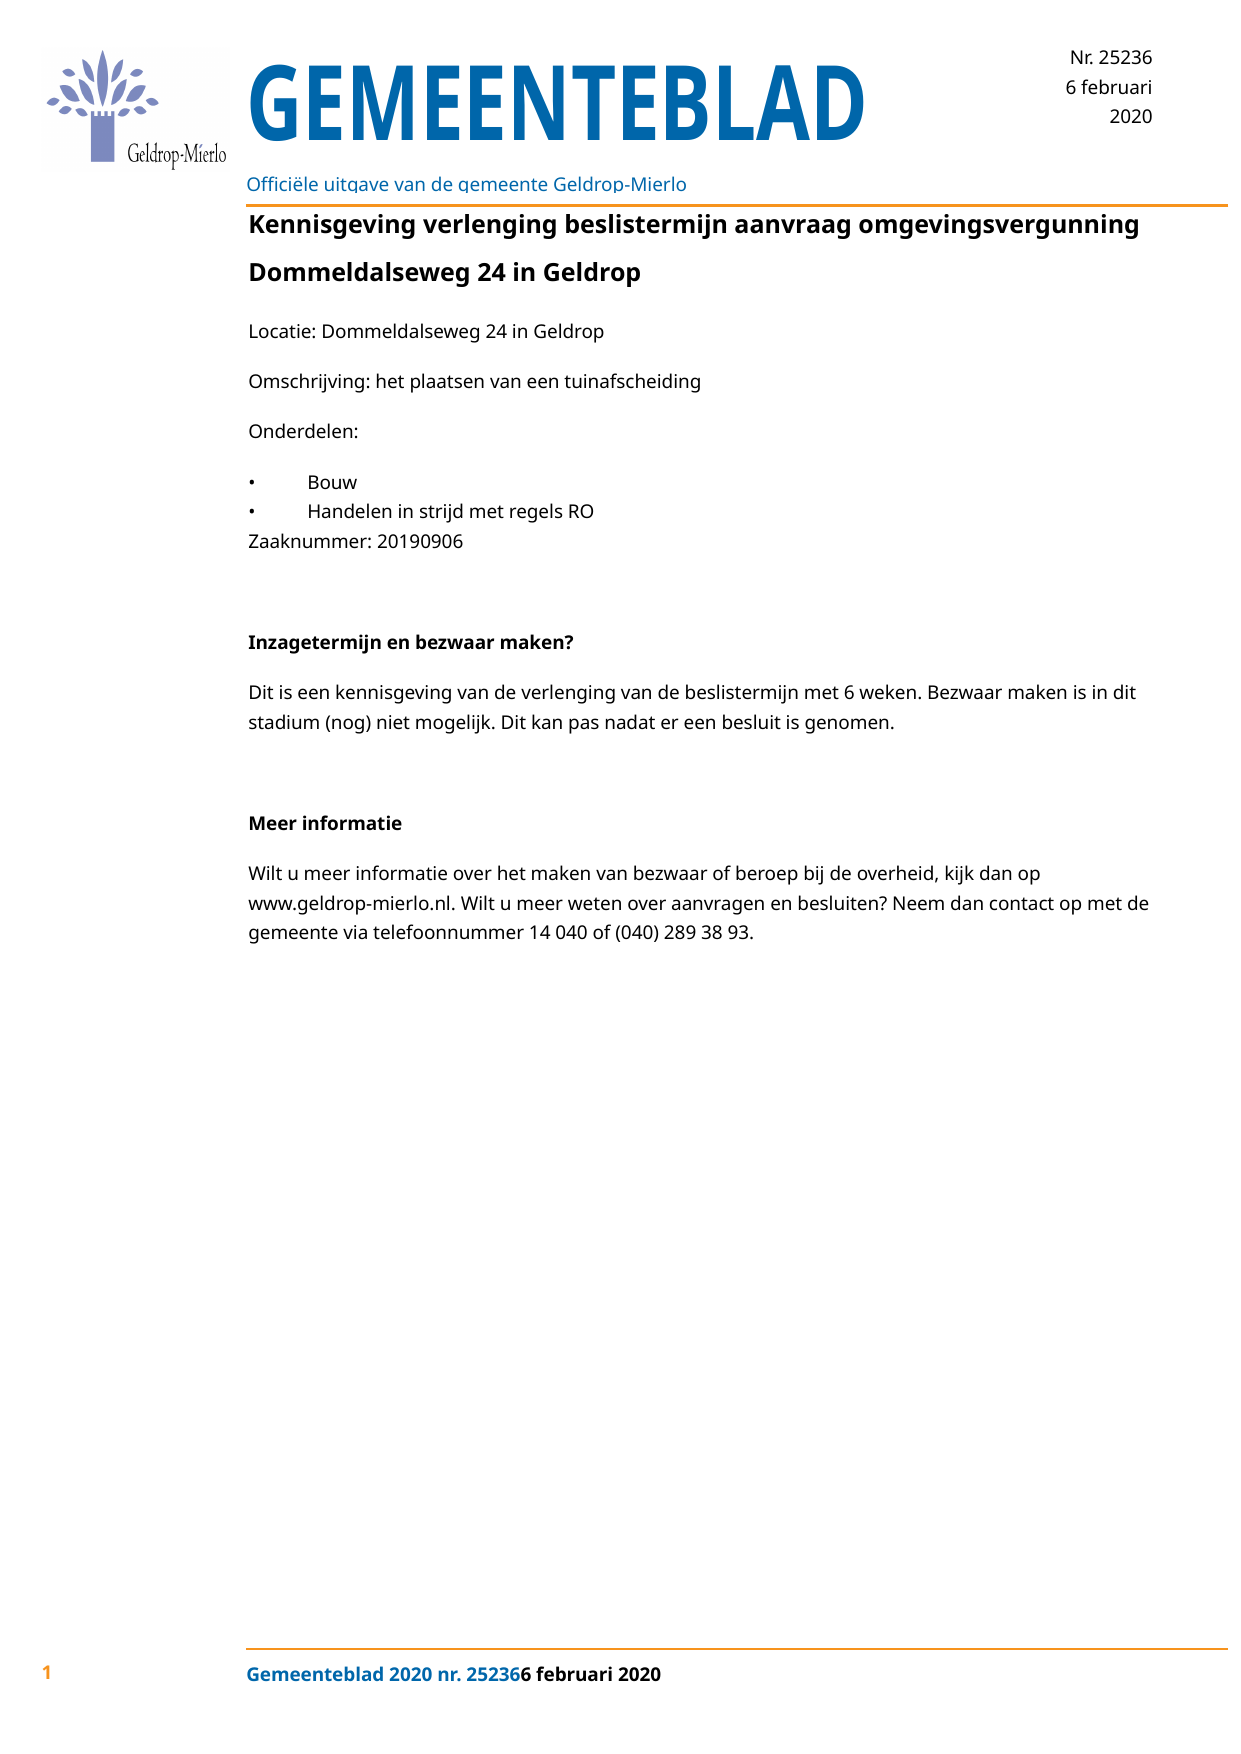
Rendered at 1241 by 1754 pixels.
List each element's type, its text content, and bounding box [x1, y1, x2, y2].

text Dit is een kennisgeving van de verlenging van de beslistermijn met 6 weken. Bezwaar maken is in dit stadium (nog) niet mogelijk. Dit kan pas nadat er een besluit is genomen. [248, 679, 1152, 735]
text Wilt u meer informatie over het maken van bezwaar of beroep bij de overheid, kijk dan op www.geldrop-mierlo.nl. Wilt u meer weten over aanvragen en besluiten? Neem dan contact op met de gemeente via telefoonnummer 14 040 of (040) 289 38 93. [248, 860, 1152, 945]
text Onderdelen: [248, 419, 1152, 444]
text Kennisgeving verlenging beslistermijn aanvraag omgevingsvergunning Dommeldalseweg 24 in Geldrop [248, 207, 1152, 288]
list Handelen in strijd met regels RO [248, 499, 1152, 524]
text Meer informatie [248, 810, 1152, 836]
text Inzagetermijn en bezwaar maken? [248, 629, 1152, 655]
list Bouw [248, 469, 1152, 495]
text Locatie: Dommeldalseweg 24 in Geldrop [248, 318, 1152, 344]
text Omschrijving: het plaatsen van een tuinafscheiding [248, 368, 1152, 394]
picture [41, 47, 231, 172]
text Zaaknummer: 20190906 [248, 528, 1152, 554]
